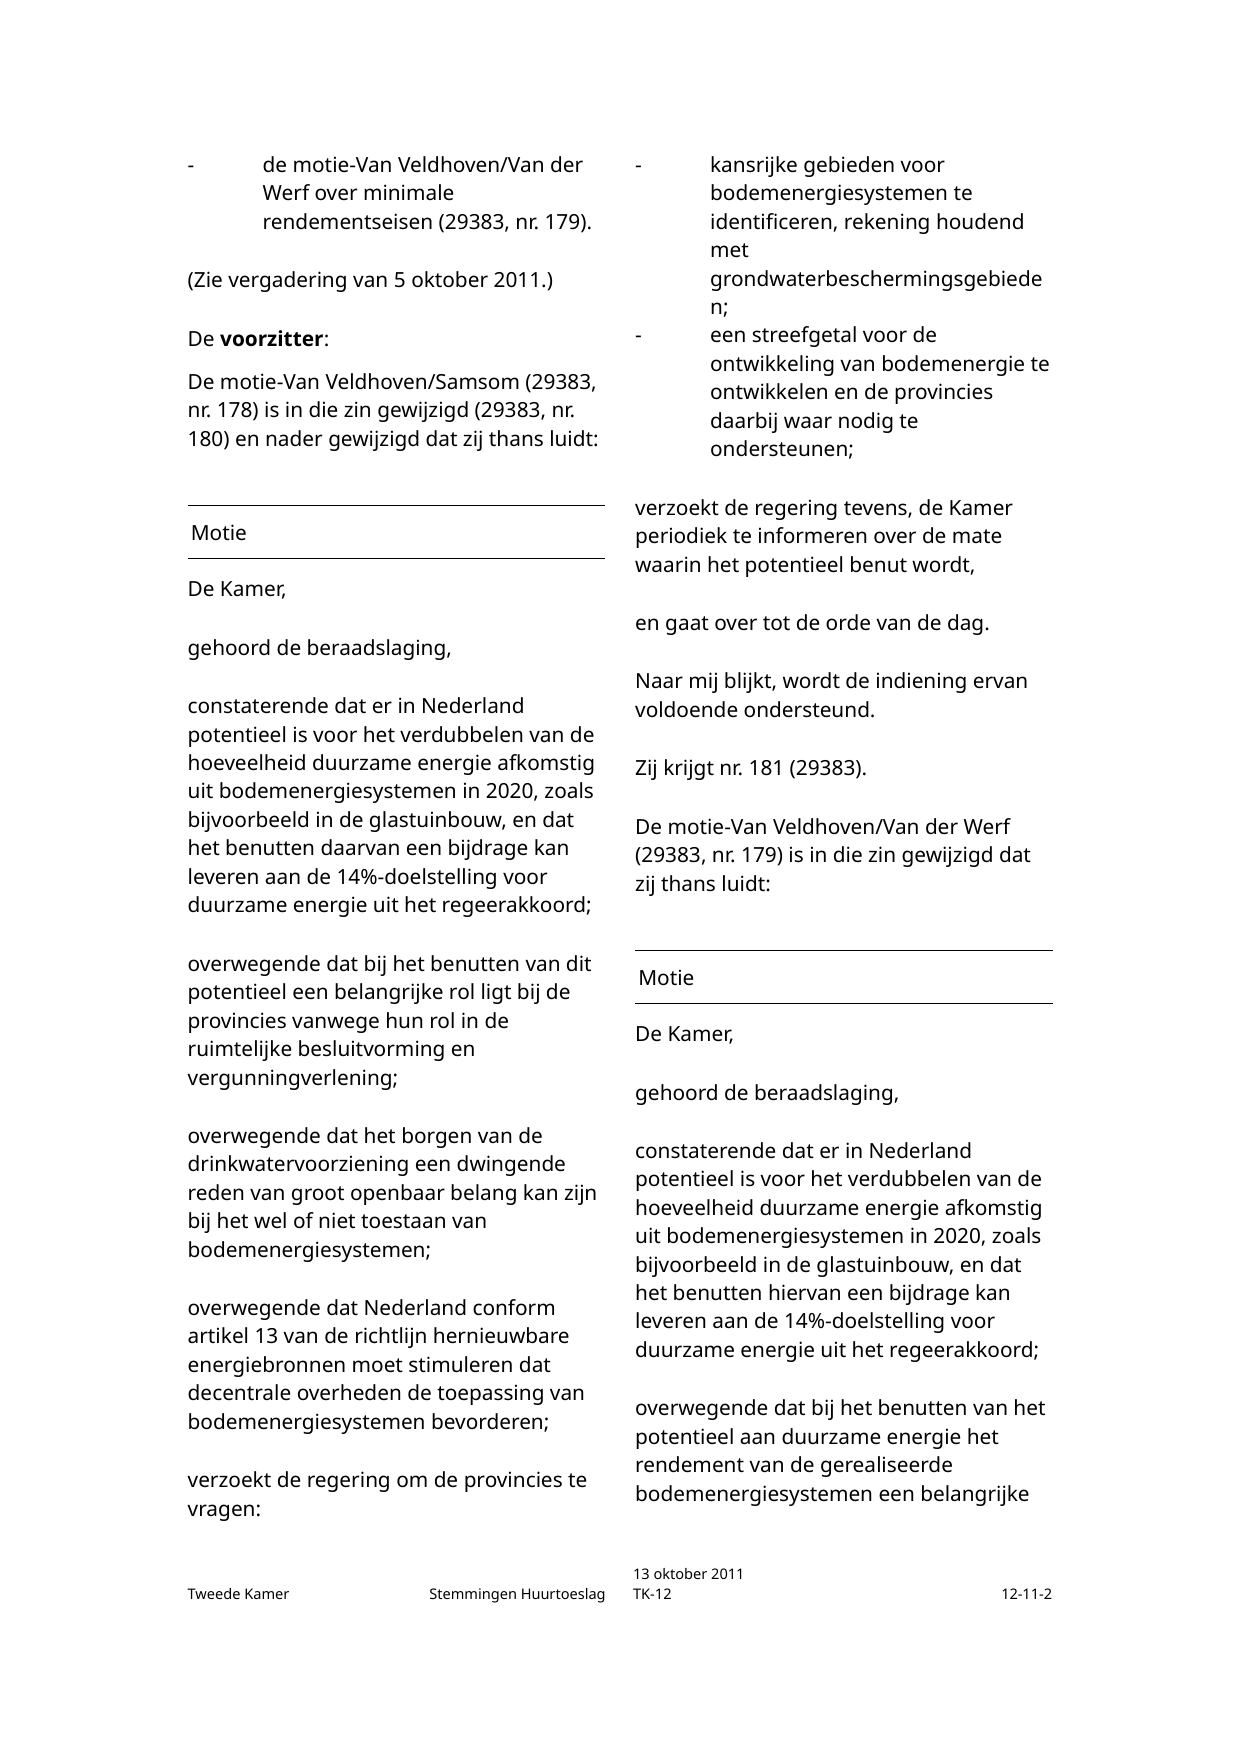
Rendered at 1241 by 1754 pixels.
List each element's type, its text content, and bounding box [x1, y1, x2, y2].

list kansrijke gebieden voor bodemenergiesystemen te identificeren, rekening houdend met grondwaterbeschermingsgebieden; [635, 150, 1053, 321]
text De motie-Van Veldhoven/Van der Werf (29383, nr. 179) is in die zin gewijzigd dat zij thans luidt: [635, 812, 1053, 897]
text overwegende dat bij het benutten van dit potentieel een belangrijke rol ligt bij de provincies vanwege hun rol in de ruimtelijke besluitvorming en vergunningverlening; [187, 949, 605, 1091]
text constaterende dat er in Nederland potentieel is voor het verdubbelen van de hoeveelheid duurzame energie afkomstig uit bodemenergiesystemen in 2020, zoals bijvoorbeeld in de glastuinbouw, en dat het benutten daarvan een bijdrage kan leveren aan de 14%-doelstelling voor duurzame energie uit het regeerakkoord; [187, 691, 605, 919]
text constaterende dat er in Nederland potentieel is voor het verdubbelen van de hoeveelheid duurzame energie afkomstig uit bodemenergiesystemen in 2020, zoals bijvoorbeeld in de glastuinbouw, en dat het benutten hiervan een bijdrage kan leveren aan de 14%-doelstelling voor duurzame energie uit het regeerakkoord; [635, 1136, 1053, 1363]
text en gaat over tot de orde van de dag. [635, 608, 1053, 637]
text gehoord de beraadslaging, [635, 1078, 1053, 1106]
subtitle Motie [187, 506, 605, 559]
text Zij krijgt nr. 181 (29383). [635, 753, 1053, 782]
text (Zie vergadering van 5 oktober 2011.) [187, 265, 605, 294]
text overwegende dat bij het benutten van het potentieel aan duurzame energie het rendement van de gerealiseerde bodemenergiesystemen een belangrijke [635, 1393, 1053, 1507]
text Naar mij blijkt, wordt de indiening ervan voldoende ondersteund. [635, 667, 1053, 723]
text De voorzitter: [187, 324, 605, 352]
text De Kamer, [635, 1019, 1053, 1048]
text overwegende dat Nederland conform artikel 13 van de richtlijn hernieuwbare energiebronnen moet stimuleren dat decentrale overheden de toepassing van bodemenergiesystemen bevorderen; [187, 1293, 605, 1435]
text De Kamer, [187, 574, 605, 603]
text verzoekt de regering om de provincies te vragen: [187, 1465, 605, 1522]
list de motie-Van Veldhoven/Van der Werf over minimale rendementseisen (29383, nr. 179). [187, 150, 605, 235]
list een streefgetal voor de ontwikkeling van bodemenergie te ontwikkelen en de provincies daarbij waar nodig te ondersteunen; [635, 321, 1053, 463]
text overwegende dat het borgen van de drinkwatervoorziening een dwingende reden van groot openbaar belang kan zijn bij het wel of niet toestaan van bodemenergiesystemen; [187, 1121, 605, 1263]
text De motie-Van Veldhoven/Samsom (29383, nr. 178) is in die zin gewijzigd (29383, nr. 180) en nader gewijzigd dat zij thans luidt: [187, 367, 605, 452]
text verzoekt de regering tevens, de Kamer periodiek te informeren over de mate waarin het potentieel benut wordt, [635, 493, 1053, 578]
text gehoord de beraadslaging, [187, 633, 605, 661]
subtitle Motie [635, 951, 1053, 1003]
